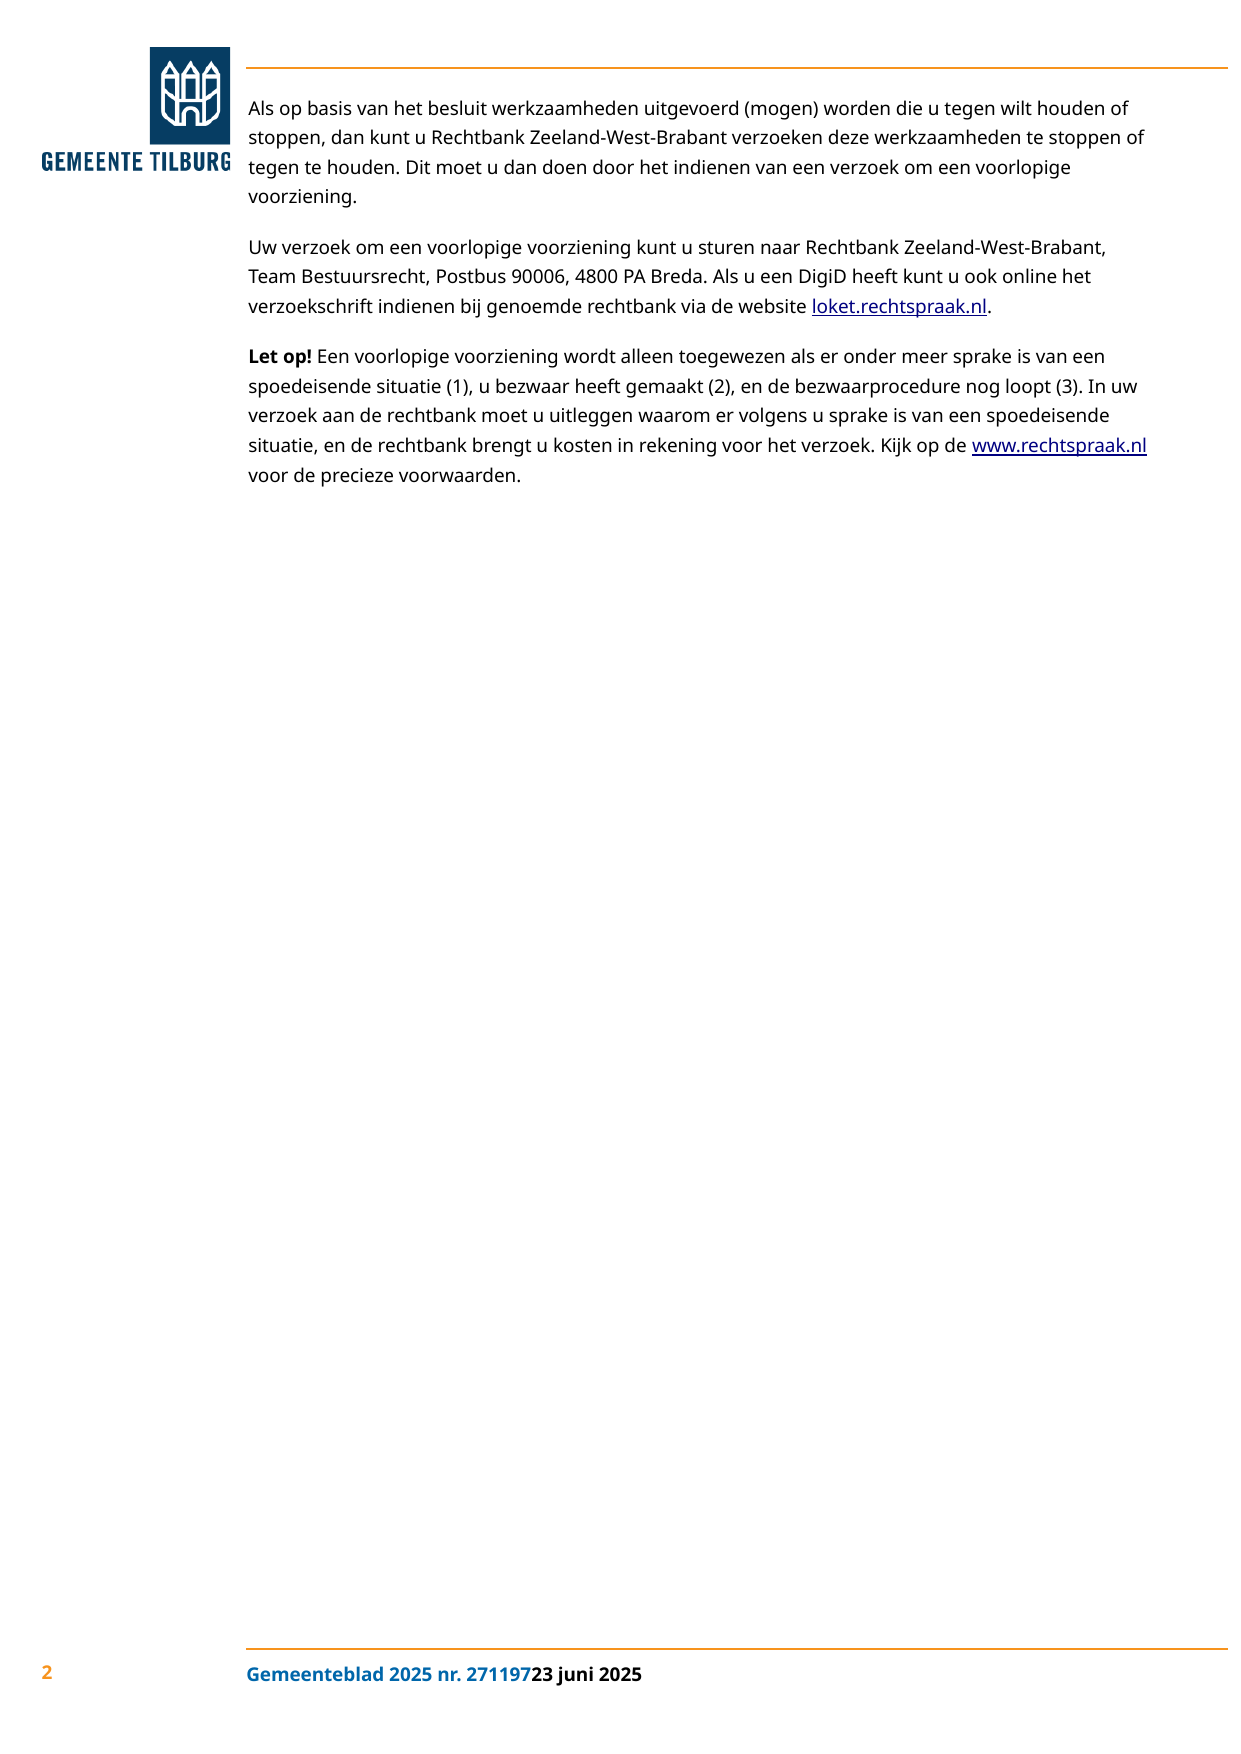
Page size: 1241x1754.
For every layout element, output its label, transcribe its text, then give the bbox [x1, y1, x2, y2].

picture [41, 47, 231, 172]
text Uw verzoek om een voorlopige voorziening kunt u sturen naar Rechtbank Zeeland-West-Brabant, Team Bestuursrecht, Postbus 90006, 4800 PA Breda. Als u een DigiD heeft kunt u ook online het verzoekschrift indienen bij genoemde rechtbank via de website loket.rechtspraak.nl. [248, 234, 1152, 319]
text Als op basis van het besluit werkzaamheden uitgevoerd (mogen) worden die u tegen wilt houden of stoppen, dan kunt u Rechtbank Zeeland-West-Brabant verzoeken deze werkzaamheden te stoppen of tegen te houden. Dit moet u dan doen door het indienen van een verzoek om een voorlopige voorziening. [248, 95, 1152, 209]
text Let op! Een voorlopige voorziening wordt alleen toegewezen als er onder meer sprake is van een spoedeisende situatie (1), u bezwaar heeft gemaakt (2), en de bezwaarprocedure nog loopt (3). In uw verzoek aan de rechtbank moet u uitleggen waarom er volgens u sprake is van een spoedeisende situatie, en de rechtbank brengt u kosten in rekening voor het verzoek. Kijk op de www.rechtspraak.nl voor de precieze voorwaarden. [248, 343, 1152, 488]
